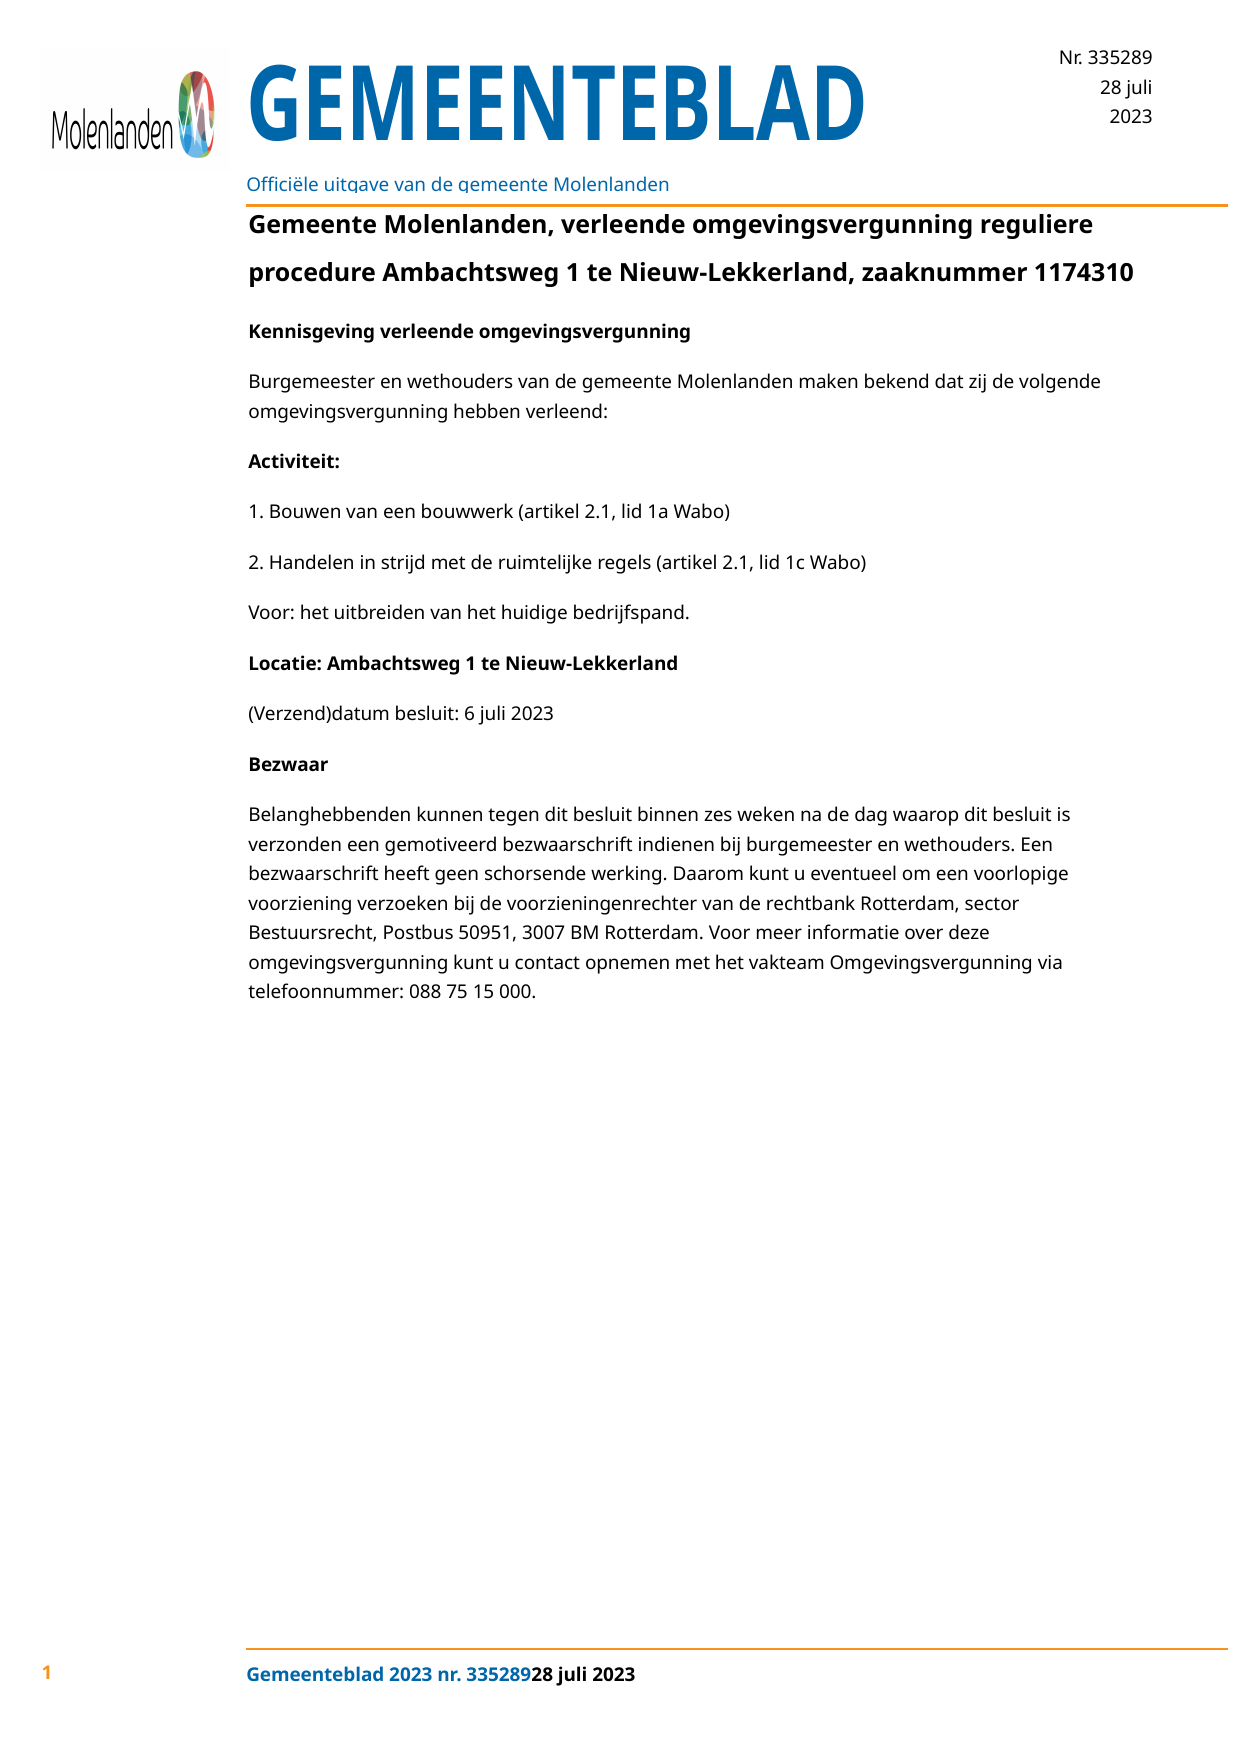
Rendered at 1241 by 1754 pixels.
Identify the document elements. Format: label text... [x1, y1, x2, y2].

text Locatie: Ambachtsweg 1 te Nieuw-Lekkerland [248, 650, 1152, 676]
text Burgemeester en wethouders van de gemeente Molenlanden maken bekend dat zij de volgende omgevingsvergunning hebben verleend: [248, 368, 1152, 424]
text Bezwaar [248, 751, 1152, 777]
text 1. Bouwen van een bouwwerk (artikel 2.1, lid 1a Wabo) [248, 499, 1152, 524]
text Gemeente Molenlanden, verleende omgevingsvergunning reguliere procedure Ambachtsweg 1 te Nieuw-Lekkerland, zaaknummer 1174310 [248, 207, 1152, 288]
text (Verzend)datum besluit: 6 juli 2023 [248, 700, 1152, 726]
text Kennisgeving verleende omgevingsvergunning [248, 318, 1152, 344]
text 2. Handelen in strijd met de ruimtelijke regels (artikel 2.1, lid 1c Wabo) [248, 549, 1152, 575]
text Voor: het uitbreiden van het huidige bedrijfspand. [248, 599, 1152, 625]
text Belanghebbenden kunnen tegen dit besluit binnen zes weken na de dag waarop dit besluit is verzonden een gemotiveerd bezwaarschrift indienen bij burgemeester en wethouders. Een bezwaarschrift heeft geen schorsende werking. Daarom kunt u eventueel om een voorlopige voorziening verzoeken bij de voorzieningenrechter van de rechtbank Rotterdam, sector Bestuursrecht, Postbus 50951, 3007 BM Rotterdam. Voor meer informatie over deze omgevingsvergunning kunt u contact opnemen met het vakteam Omgevingsvergunning via telefoonnummer: 088 75 15 000. [248, 801, 1152, 1004]
picture [41, 47, 231, 172]
text Activiteit: [248, 448, 1152, 474]
